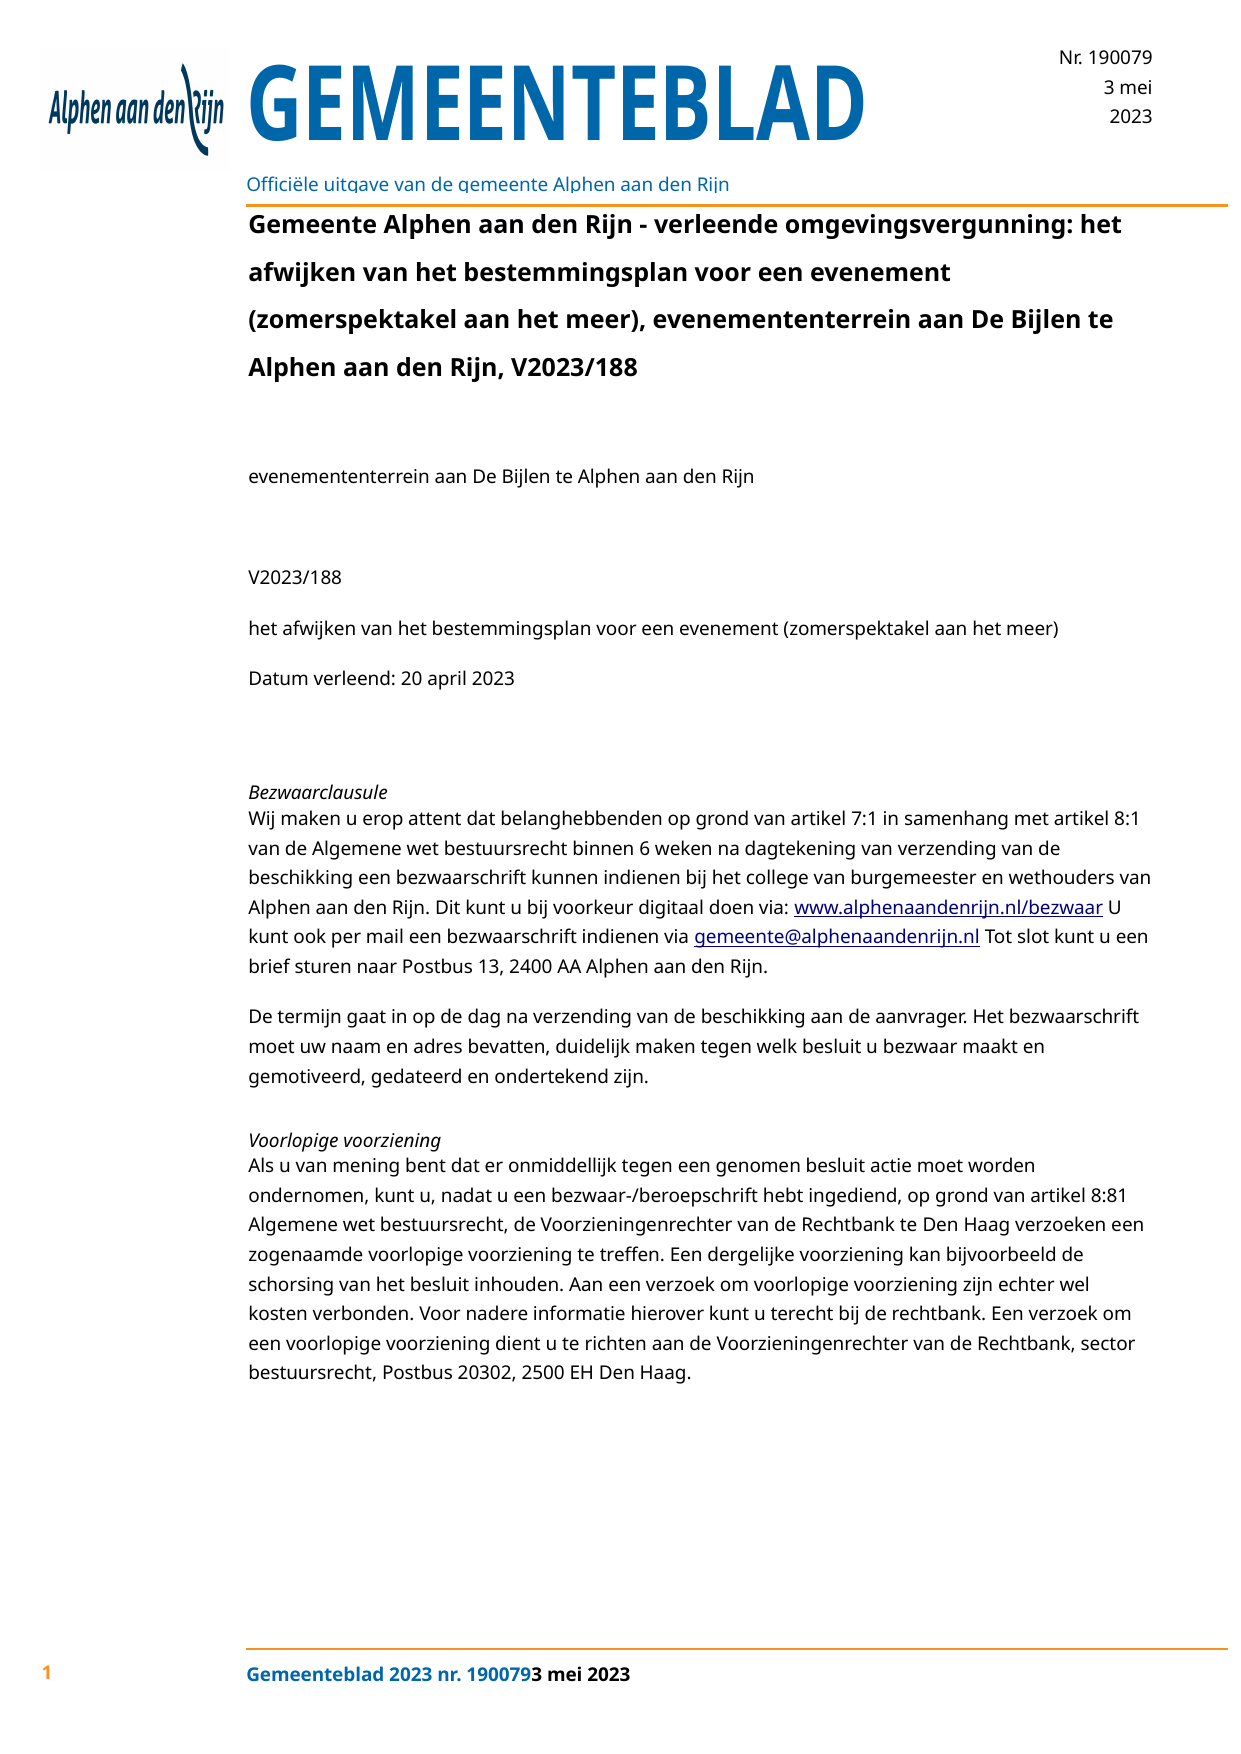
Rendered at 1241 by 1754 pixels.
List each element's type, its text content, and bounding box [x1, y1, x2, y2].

text V2023/188 [248, 564, 1152, 590]
text Bezwaarclausule [248, 779, 1152, 805]
text Wij maken u erop attent dat belanghebbenden op grond van artikel 7:1 in samenhang met artikel 8:1 van de Algemene wet bestuursrecht binnen 6 weken na dagtekening van verzending van de beschikking een bezwaarschrift kunnen indienen bij het college van burgemeester en wethouders van Alphen aan den Rijn. Dit kunt u bij voorkeur digitaal doen via: www.alphenaandenrijn.nl/bezwaar U kunt ook per mail een bezwaarschrift indienen via gemeente@alphenaandenrijn.nl Tot slot kunt u een brief sturen naar Postbus 13, 2400 AA Alphen aan den Rijn. [248, 805, 1152, 979]
text Voorlopige voorziening [248, 1127, 1152, 1152]
picture [41, 47, 231, 172]
text Gemeente Alphen aan den Rijn - verleende omgevingsvergunning: het afwijken van het bestemmingsplan voor een evenement (zomerspektakel aan het meer), evenemententerrein aan De Bijlen te Alphen aan den Rijn, V2023/188 [248, 207, 1152, 384]
text Datum verleend: 20 april 2023 [248, 665, 1152, 691]
text Als u van mening bent dat er onmiddellijk tegen een genomen besluit actie moet worden ondernomen, kunt u, nadat u een bezwaar-/beroepschrift hebt ingediend, op grond van artikel 8:81 Algemene wet bestuursrecht, de Voorzieningenrechter van de Rechtbank te Den Haag verzoeken een zogenaamde voorlopige voorziening te treffen. Een dergelijke voorziening kan bijvoorbeeld de schorsing van het besluit inhouden. Aan een verzoek om voorlopige voorziening zijn echter wel kosten verbonden. Voor nadere informatie hierover kunt u terecht bij de rechtbank. Een verzoek om een voorlopige voorziening dient u te richten aan de Voorzieningenrechter van de Rechtbank, sector bestuursrecht, Postbus 20302, 2500 EH Den Haag. [248, 1152, 1152, 1385]
text het afwijken van het bestemmingsplan voor een evenement (zomerspektakel aan het meer) [248, 615, 1152, 641]
text evenemententerrein aan De Bijlen te Alphen aan den Rijn [248, 463, 1152, 489]
text De termijn gaat in op de dag na verzending van de beschikking aan de aanvrager. Het bezwaarschrift moet uw naam en adres bevatten, duidelijk maken tegen welk besluit u bezwaar maakt en gemotiveerd, gedateerd en ondertekend zijn. [248, 1004, 1152, 1088]
